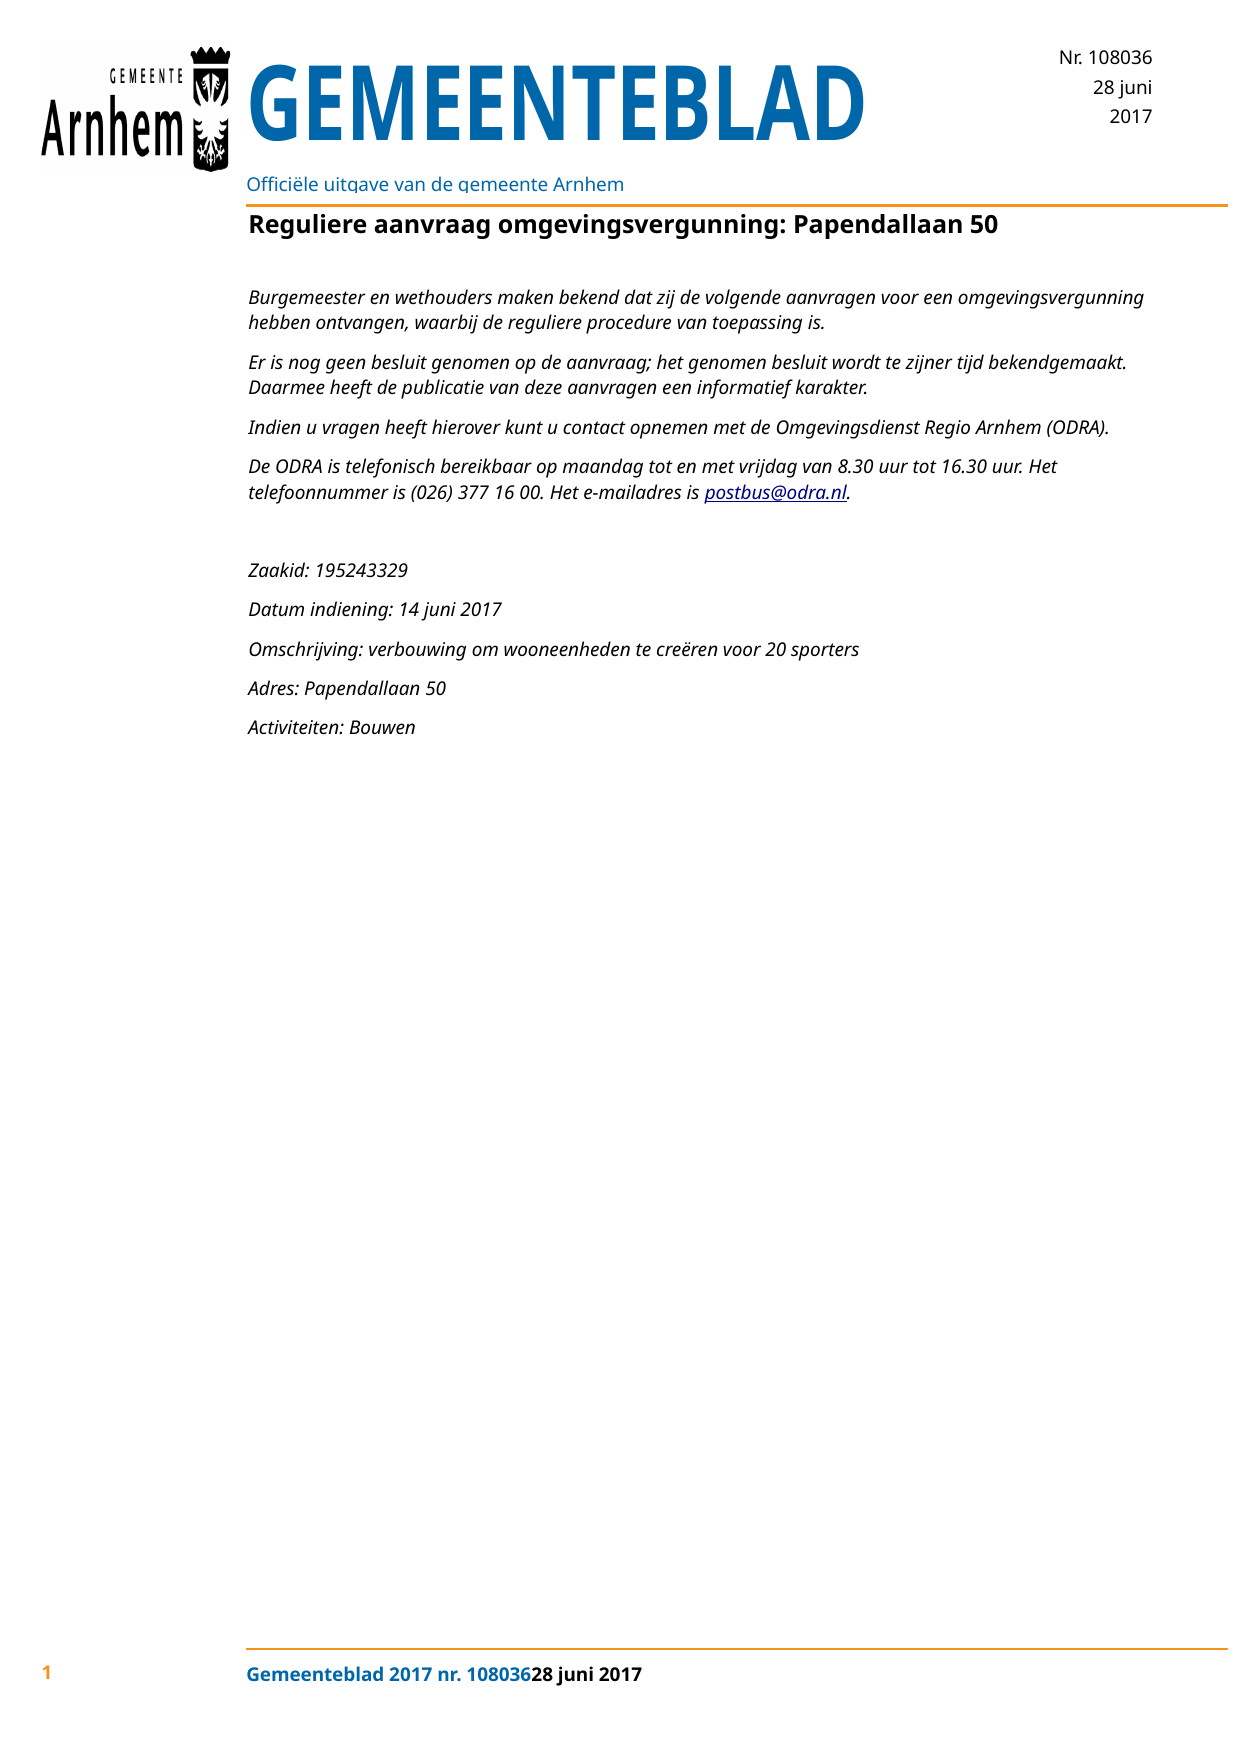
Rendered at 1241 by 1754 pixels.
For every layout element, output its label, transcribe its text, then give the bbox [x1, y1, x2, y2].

text De ODRA is telefonisch bereikbaar op maandag tot en met vrijdag van 8.30 uur tot 16.30 uur. Het telefoonnummer is (026) 377 16 00. Het e-mailadres is postbus@odra.nl. [248, 453, 1152, 504]
text Activiteiten: Bouwen [248, 714, 1152, 740]
text Omschrijving: verbouwing om wooneenheden te creëren voor 20 sporters [248, 636, 1152, 662]
text Reguliere aanvraag omgevingsvergunning: Papendallaan 50 [248, 207, 1152, 241]
text Zaakid: 195243329 [248, 557, 1152, 583]
text Er is nog geen besluit genomen op de aanvraag; het genomen besluit wordt te zijner tijd bekendgemaakt. Daarmee heeft de publicatie van deze aanvragen een informatief karakter. [248, 349, 1152, 400]
text Indien u vragen heeft hierover kunt u contact opnemen met de Omgevingsdienst Regio Arnhem (ODRA). [248, 414, 1152, 439]
text Datum indiening: 14 juni 2017 [248, 597, 1152, 622]
text Burgemeester en wethouders maken bekend dat zij de volgende aanvragen voor een omgevingsvergunning hebben ontvangen, waarbij de reguliere procedure van toepassing is. [248, 284, 1152, 335]
text Adres: Papendallaan 50 [248, 675, 1152, 701]
picture [41, 47, 231, 172]
